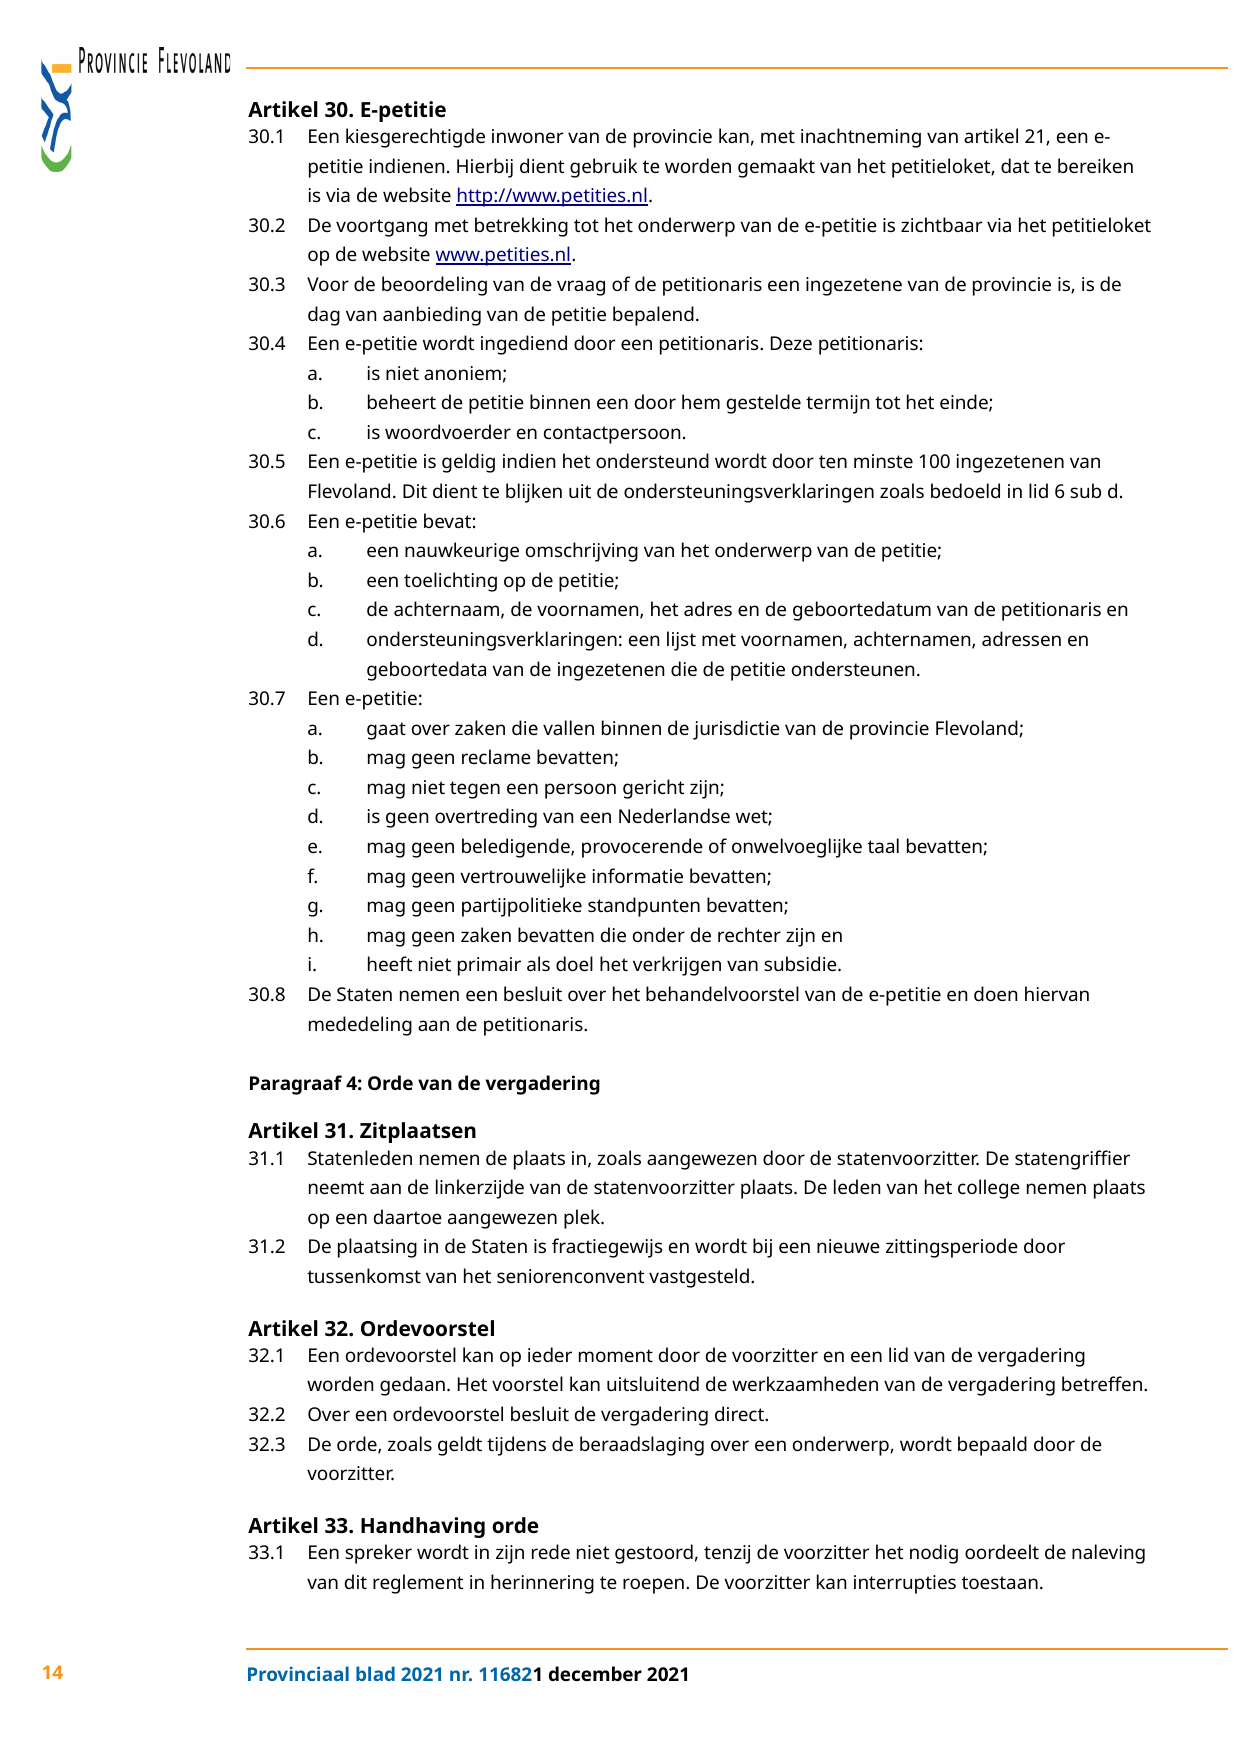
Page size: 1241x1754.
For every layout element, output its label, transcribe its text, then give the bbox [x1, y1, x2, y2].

picture [41, 47, 231, 172]
list Een ordevoorstel kan op ieder moment door de voorzitter en een lid van de vergadering worden gedaan. Het voorstel kan uitsluitend de werkzaamheden van de vergadering betreffen. [248, 1342, 1152, 1397]
list is woordvoerder en contactpersoon. [307, 419, 1152, 445]
list Een e-petitie wordt ingediend door een petitionaris. Deze petitionaris: [248, 330, 1152, 356]
list Een kiesgerechtigde inwoner van de provincie kan, met inachtneming van artikel 21, een e-petitie indienen. Hierbij dient gebruik te worden gemaakt van het petitieloket, dat te bereiken is via de website http://www.petities.nl. [248, 123, 1152, 208]
list Over een ordevoorstel besluit de vergadering direct. [248, 1401, 1152, 1427]
list mag geen vertrouwelijke informatie bevatten; [307, 863, 1152, 888]
list mag geen beledigende, provocerende of onwelvoeglijke taal bevatten; [307, 833, 1152, 859]
list ondersteuningsverklaringen: een lijst met voornamen, achternamen, adressen en geboortedata van de ingezetenen die de petitie ondersteunen. [307, 626, 1152, 681]
list Een e-petitie is geldig indien het ondersteund wordt door ten minste 100 ingezetenen van Flevoland. Dit dient te blijken uit de ondersteuningsverklaringen zoals bedoeld in lid 6 sub d. [248, 449, 1152, 504]
list is niet anoniem; [307, 360, 1152, 386]
list een toelichting op de petitie; [307, 567, 1152, 593]
list De Staten nemen een besluit over het behandelvoorstel van de e-petitie en doen hiervan mededeling aan de petitionaris. [248, 981, 1152, 1036]
list mag geen reclame bevatten; [307, 744, 1152, 770]
list Een spreker wordt in zijn rede niet gestoord, tenzij de voorzitter het nodig oordeelt de naleving van dit reglement in herinnering te roepen. De voorzitter kan interrupties toestaan. [248, 1539, 1152, 1594]
text Artikel 30. E-petitie [248, 95, 1152, 123]
text Artikel 31. Zitplaatsen [248, 1116, 1152, 1145]
list is geen overtreding van een Nederlandse wet; [307, 804, 1152, 829]
text Artikel 33. Handhaving orde [248, 1511, 1152, 1539]
list mag geen zaken bevatten die onder de rechter zijn en [307, 922, 1152, 948]
list heeft niet primair als doel het verkrijgen van subsidie. [307, 952, 1152, 977]
text Artikel 32. Ordevoorstel [248, 1314, 1152, 1342]
list mag niet tegen een persoon gericht zijn; [307, 774, 1152, 800]
list Een e-petitie: [248, 685, 1152, 711]
list mag geen partijpolitieke standpunten bevatten; [307, 892, 1152, 918]
list De plaatsing in de Staten is fractiegewijs en wordt bij een nieuwe zittingsperiode door tussenkomst van het seniorenconvent vastgesteld. [248, 1234, 1152, 1289]
list gaat over zaken die vallen binnen de jurisdictie van de provincie Flevoland; [307, 715, 1152, 741]
list De orde, zoals geldt tijdens de beraadslaging over een onderwerp, wordt bepaald door de voorzitter. [248, 1431, 1152, 1486]
list beheert de petitie binnen een door hem gestelde termijn tot het einde; [307, 389, 1152, 415]
list Voor de beoordeling van de vraag of de petitionaris een ingezetene van de provincie is, is de dag van aanbieding van de petitie bepalend. [248, 271, 1152, 326]
list een nauwkeurige omschrijving van het onderwerp van de petitie; [307, 537, 1152, 563]
text Paragraaf 4: Orde van de vergadering [248, 1070, 1152, 1096]
list de achternaam, de voornamen, het adres en de geboortedatum van de petitionaris en [307, 597, 1152, 622]
list Statenleden nemen de plaats in, zoals aangewezen door de statenvoorzitter. De statengriffier neemt aan de linkerzijde van de statenvoorzitter plaats. De leden van het college nemen plaats op een daartoe aangewezen plek. [248, 1145, 1152, 1230]
list Een e-petitie bevat: [248, 508, 1152, 533]
list De voortgang met betrekking tot het onderwerp van de e-petitie is zichtbaar via het petitieloket op de website www.petities.nl. [248, 212, 1152, 267]
